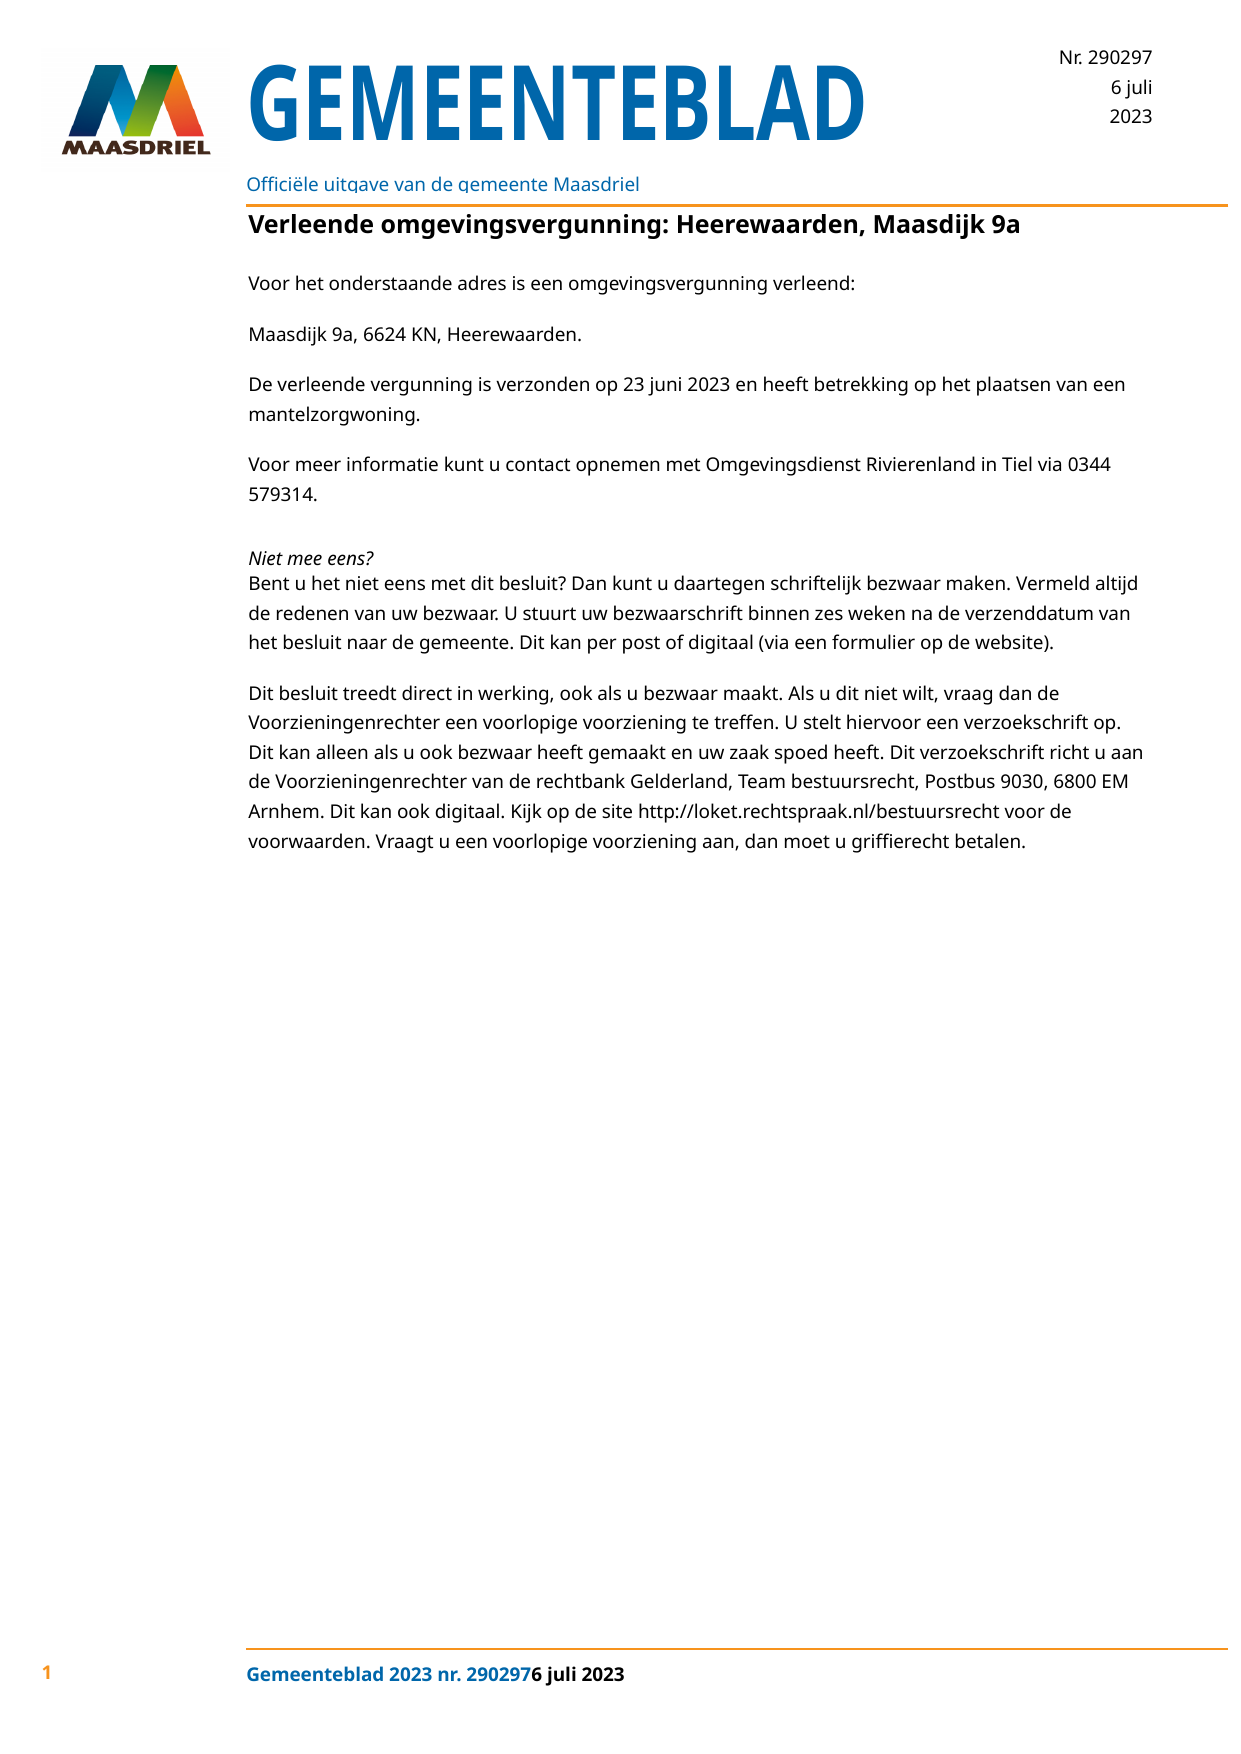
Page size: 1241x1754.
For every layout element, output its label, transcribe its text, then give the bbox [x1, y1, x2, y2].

picture [41, 47, 231, 172]
text Verleende omgevingsvergunning: Heerewaarden, Maasdijk 9a [248, 207, 1152, 241]
text Voor meer informatie kunt u contact opnemen met Omgevingsdienst Rivierenland in Tiel via 0344 579314. [248, 451, 1152, 506]
text Niet mee eens? [248, 545, 1152, 570]
text Bent u het niet eens met dit besluit? Dan kunt u daartegen schriftelijk bezwaar maken. Vermeld altijd de redenen van uw bezwaar. U stuurt uw bezwaarschrift binnen zes weken na de verzenddatum van het besluit naar de gemeente. Dit kan per post of digitaal (via een formulier op de website). [248, 570, 1152, 655]
text Maasdijk 9a, 6624 KN, Heerewaarden. [248, 321, 1152, 346]
text De verleende vergunning is verzonden op 23 juni 2023 en heeft betrekking op het plaatsen van een mantelzorgwoning. [248, 371, 1152, 426]
text Voor het onderstaande adres is een omgevingsvergunning verleend: [248, 270, 1152, 296]
text Dit besluit treedt direct in werking, ook als u bezwaar maakt. Als u dit niet wilt, vraag dan de Voorzieningenrechter een voorlopige voorziening te treffen. U stelt hiervoor een verzoekschrift op. Dit kan alleen als u ook bezwaar heeft gemaakt en uw zaak spoed heeft. Dit verzoekschrift richt u aan de Voorzieningenrechter van de rechtbank Gelderland, Team bestuursrecht, Postbus 9030, 6800 EM Arnhem. Dit kan ook digitaal. Kijk op de site http://loket.rechtspraak.nl/bestuursrecht voor de voorwaarden. Vraagt u een voorlopige voorziening aan, dan moet u griffierecht betalen. [248, 680, 1152, 854]
